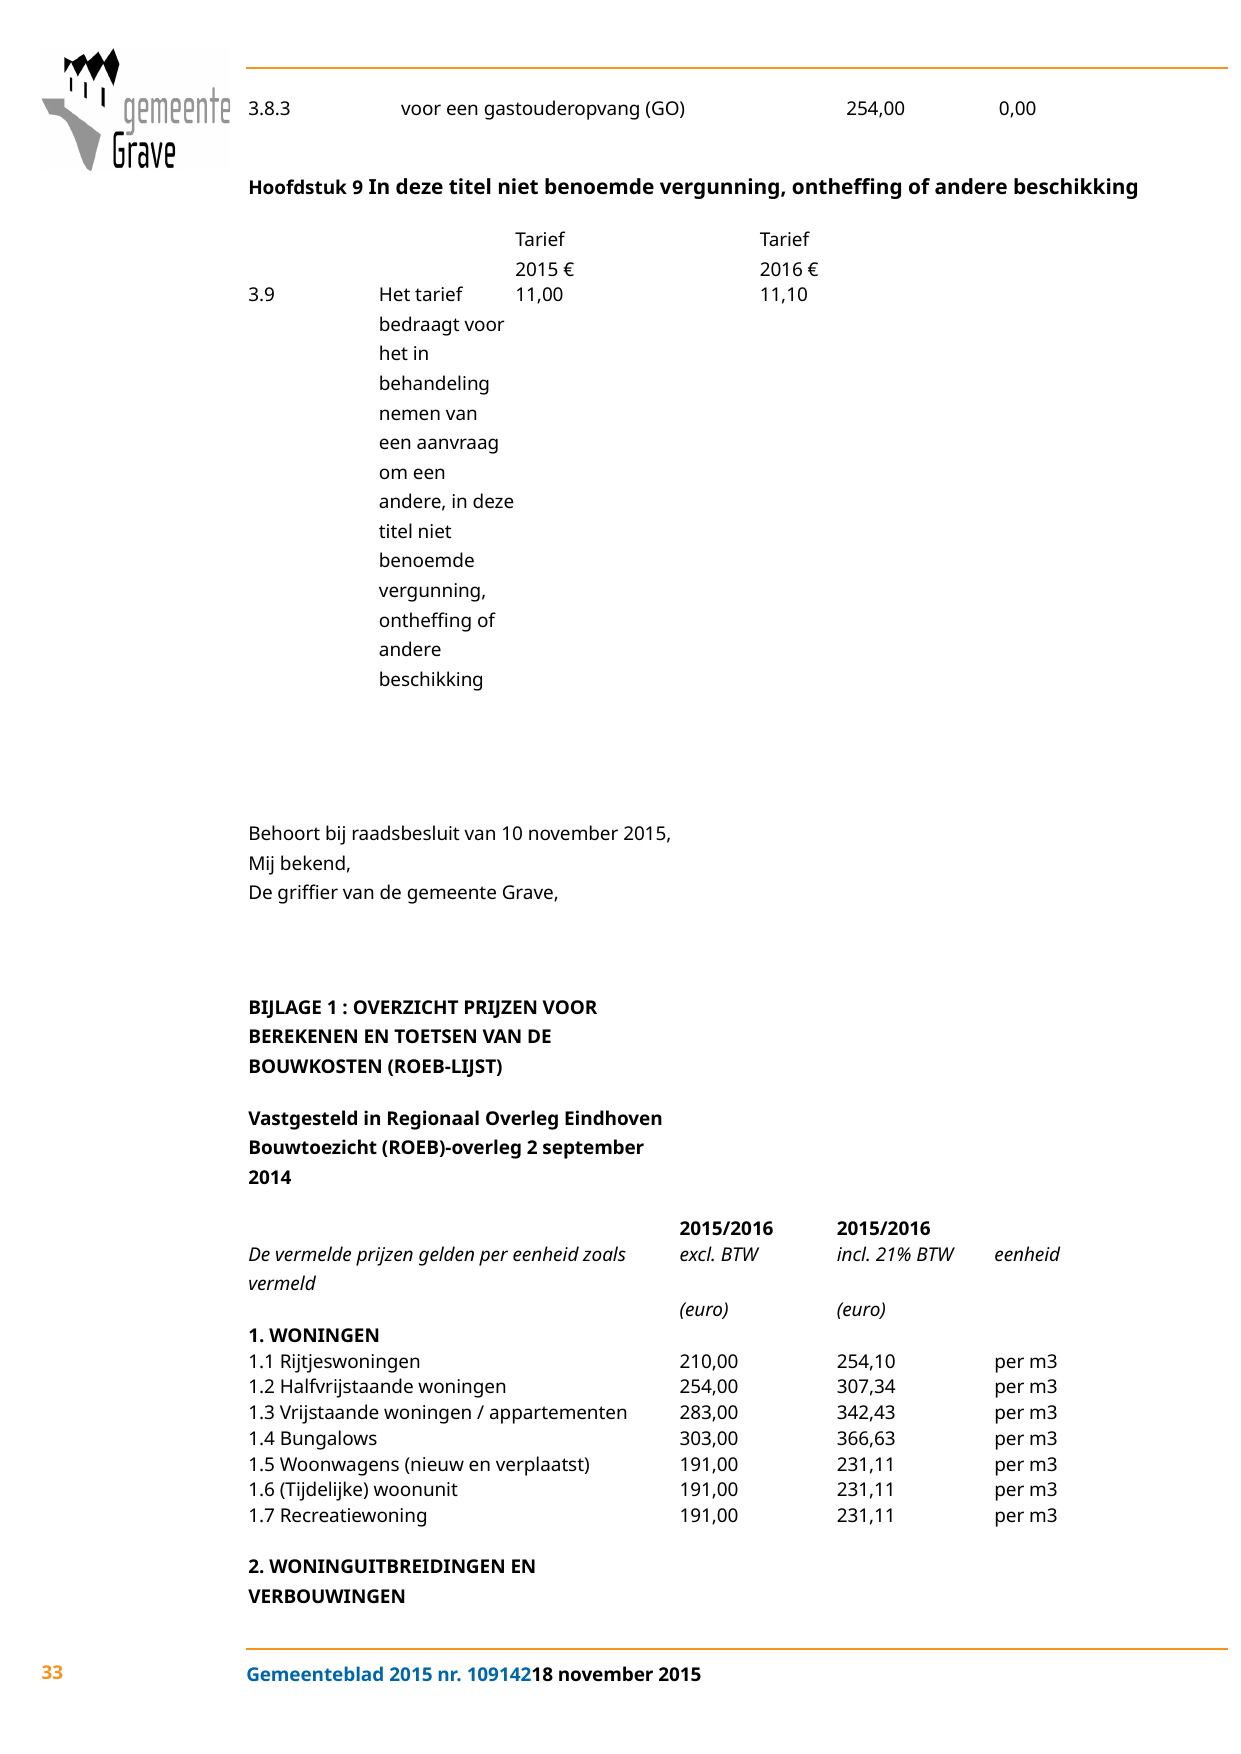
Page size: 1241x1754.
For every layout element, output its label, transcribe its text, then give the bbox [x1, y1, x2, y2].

table_cell 231,11 [837, 1502, 994, 1528]
table_cell [994, 1190, 1152, 1215]
table_cell [248, 1296, 679, 1322]
table_cell [994, 1554, 1152, 1609]
table_cell 231,11 [837, 1451, 994, 1476]
table_cell 231,11 [837, 1476, 994, 1502]
table_cell Vastgesteld in Regionaal Overleg Eindhoven Bouwtoezicht (ROEB)-overleg 2 september 2014 [248, 1105, 679, 1189]
table_cell 3.9 [248, 281, 379, 692]
table_cell [379, 718, 515, 743]
table_cell [994, 1296, 1152, 1322]
table_cell 1.5 Woonwagens (nieuw en verplaatst) [248, 1451, 679, 1476]
table_cell per m3 [994, 1451, 1152, 1476]
table_cell 254,10 [837, 1348, 994, 1373]
text Behoort bij raadsbesluit van 10 november 2015, [248, 820, 1152, 846]
table_cell De vermelde prijzen gelden per eenheid zoals vermeld [248, 1241, 679, 1296]
table_cell 1.1 Rijtjeswoningen [248, 1348, 679, 1373]
table_header [379, 226, 515, 281]
table_cell [994, 1322, 1152, 1348]
picture [41, 47, 231, 172]
table_cell per m3 [994, 1502, 1152, 1528]
table_cell 307,34 [837, 1374, 994, 1399]
table_cell incl. 21% BTW [837, 1241, 994, 1296]
table_cell [379, 769, 515, 795]
table_cell 2. WONINGUITBREIDINGEN EN VERBOUWINGEN [248, 1554, 679, 1609]
table_cell [837, 1528, 994, 1554]
table_cell 3.8.3 [248, 95, 401, 121]
table_cell [679, 1554, 837, 1609]
table_cell [248, 1190, 679, 1215]
table_cell [837, 1554, 994, 1609]
table_cell 0,00 [999, 95, 1152, 121]
table_cell per m3 [994, 1399, 1152, 1425]
table_cell 11,10 [760, 281, 890, 692]
table_cell per m3 [994, 1425, 1152, 1451]
table_cell [679, 1528, 837, 1554]
table_cell 11,00 [515, 281, 759, 692]
table_cell 1.4 Bungalows [248, 1425, 679, 1451]
table_cell [248, 1215, 679, 1241]
table_header Tarief 2016 € [760, 226, 890, 281]
table_cell (euro) [679, 1296, 837, 1322]
text Hoofdstuk 9 In deze titel niet benoemde vergunning, ontheffing of andere beschikking [248, 172, 1152, 200]
table_cell [679, 1322, 837, 1348]
table_cell [248, 1079, 679, 1105]
table_cell eenheid [994, 1241, 1152, 1296]
table_cell voor een gastouderopvang (GO) [401, 95, 846, 121]
table_cell [994, 1079, 1152, 1105]
table_cell 2015/2016 [837, 1215, 994, 1241]
table_header BIJLAGE 1 : OVERZICHT PRIJZEN VOOR BEREKENEN EN TOETSEN VAN DE BOUWKOSTEN (ROEB-LIJST) [248, 994, 679, 1079]
table_cell [248, 769, 379, 795]
table_cell [679, 1079, 837, 1105]
table_cell per m3 [994, 1374, 1152, 1399]
table_cell 254,00 [846, 95, 999, 121]
table_cell [679, 1190, 837, 1215]
table_cell [248, 1528, 679, 1554]
table_cell [379, 692, 515, 717]
table_cell 1. WONINGEN [248, 1322, 679, 1348]
table_header [248, 226, 379, 281]
table_cell Het tarief bedraagt voor het in behandeling nemen van een aanvraag om een andere, in deze titel niet benoemde vergunning, ontheffing of andere beschikking [379, 281, 515, 692]
table_cell [994, 1215, 1152, 1241]
table_cell 254,00 [679, 1374, 837, 1399]
table_cell 1.7 Recreatiewoning [248, 1502, 679, 1528]
table_cell 1.6 (Tijdelijke) woonunit [248, 1476, 679, 1502]
table_cell [248, 692, 379, 717]
table_cell 191,00 [679, 1476, 837, 1502]
table_cell [837, 1322, 994, 1348]
text Mij bekend, [248, 850, 1152, 876]
table_cell excl. BTW [679, 1241, 837, 1296]
table_cell per m3 [994, 1476, 1152, 1502]
table_cell 283,00 [679, 1399, 837, 1425]
table_cell 2015/2016 [679, 1215, 837, 1241]
table_cell [837, 1190, 994, 1215]
table_cell 210,00 [679, 1348, 837, 1373]
table_cell [379, 743, 515, 769]
table_cell 191,00 [679, 1502, 837, 1528]
table_cell (euro) [837, 1296, 994, 1322]
table_header Tarief 2015 € [515, 226, 759, 281]
table_cell [248, 718, 379, 743]
table_cell [994, 1528, 1152, 1554]
table_cell 1.3 Vrijstaande woningen / appartementen [248, 1399, 679, 1425]
table_cell 342,43 [837, 1399, 994, 1425]
table_cell per m3 [994, 1348, 1152, 1373]
table_cell 303,00 [679, 1425, 837, 1451]
text De griffier van de gemeente Grave, [248, 879, 1152, 905]
table_cell [837, 1079, 994, 1105]
table_cell 366,63 [837, 1425, 994, 1451]
table_cell [248, 743, 379, 769]
table_cell 191,00 [679, 1451, 837, 1476]
table_cell 1.2 Halfvrijstaande woningen [248, 1374, 679, 1399]
